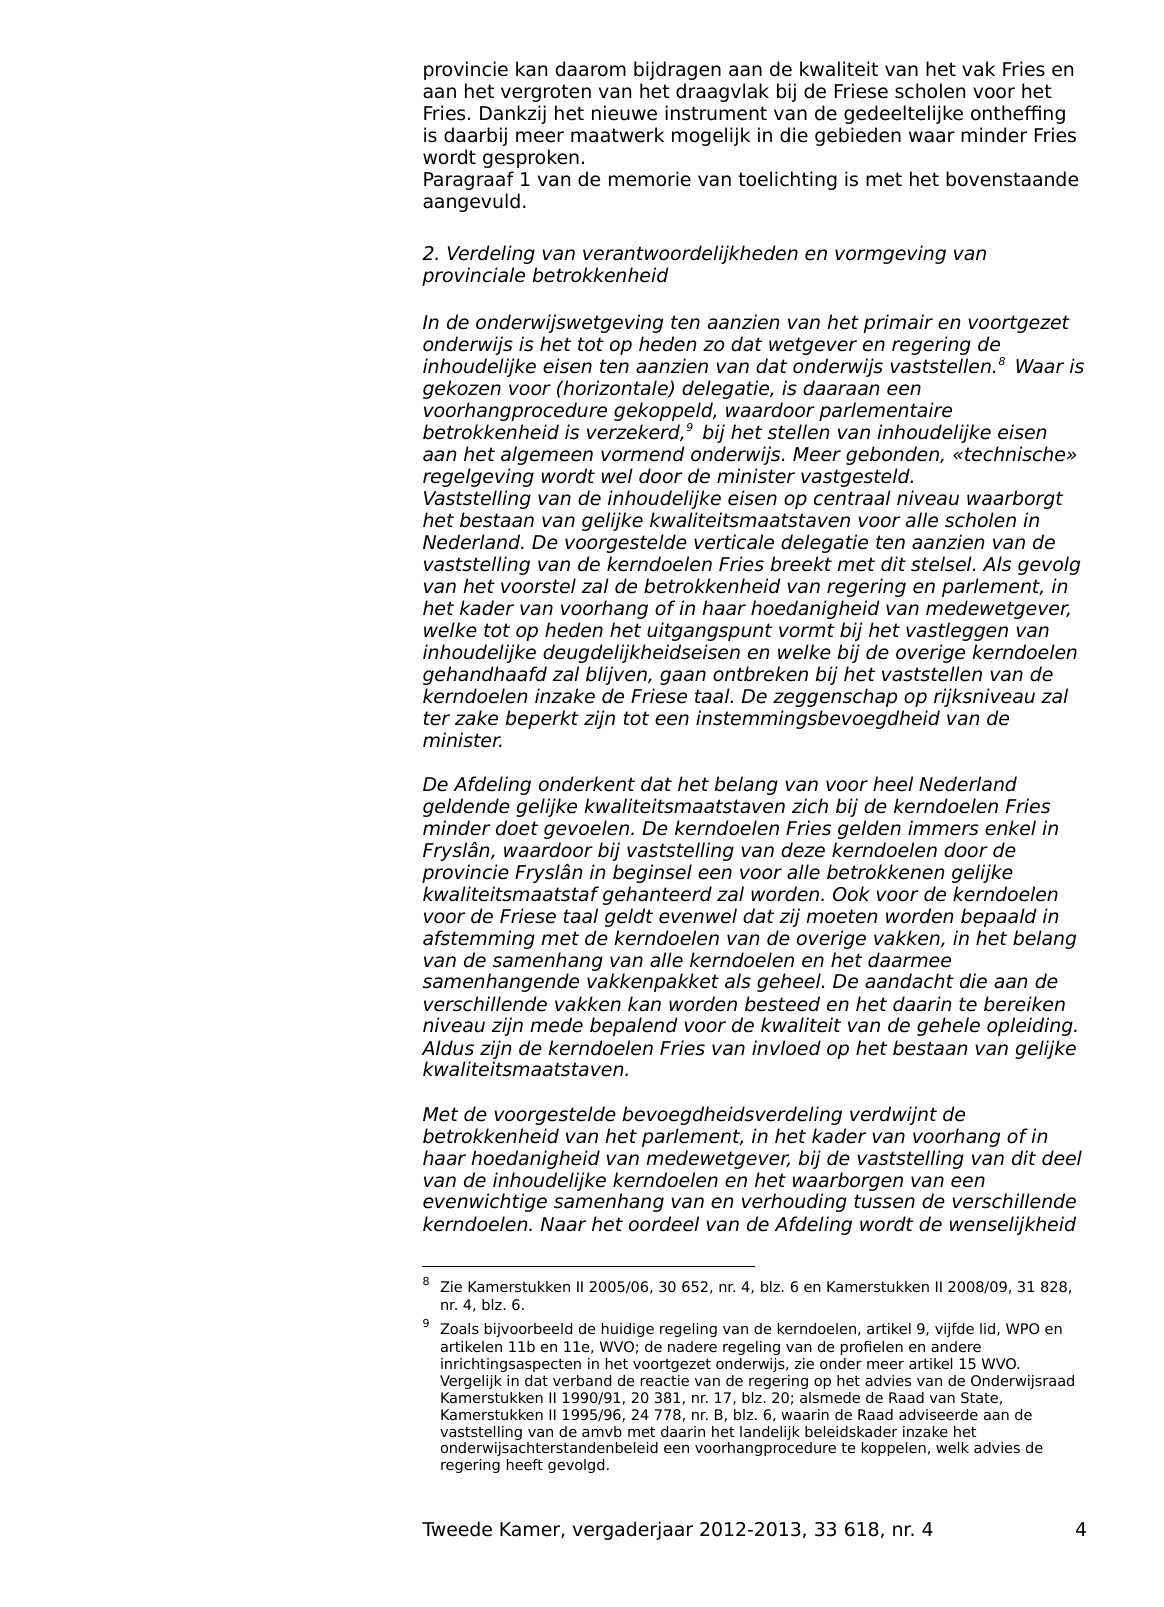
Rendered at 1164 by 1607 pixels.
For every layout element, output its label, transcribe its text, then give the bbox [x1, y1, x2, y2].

text Zoals bijvoorbeeld de huidige regeling van de kerndoelen, artikel 9, vijfde lid, WPO en artikelen 11b en 11e, WVO; de nadere regeling van de profielen en andere inrichtingsaspecten in het voortgezet onderwijs, zie onder meer artikel 15 WVO. Vergelijk in dat verband de reactie van de regering op het advies van de Onderwijsraad Kamerstukken II 1990/91, 20 381, nr. 17, blz. 20; alsmede de Raad van State, Kamerstukken II 1995/96, 24 778, nr. B, blz. 6, waarin de Raad adviseerde aan de vaststelling van de amvb met daarin het landelijk beleidskader inzake het onderwijsachterstandenbeleid een voorhangprocedure te koppelen, welk advies de regering heeft gevolgd. [422, 1317, 1087, 1474]
subtitle 2. Verdeling van verantwoordelijkheden en vormgeving van provinciale betrokkenheid [422, 243, 1087, 287]
text In de onderwijswetgeving ten aanzien van het primair en voortgezet onderwijs is het tot op heden zo dat wetgever en regering de inhoudelijke eisen ten aanzien van dat onderwijs vaststellen. Waar is gekozen voor (horizontale) delegatie, is daaraan een voorhangprocedure gekoppeld, waardoor parlementaire betrokkenheid is verzekerd, bij het stellen van inhoudelijke eisen aan het algemeen vormend onderwijs. Meer gebonden, «technische» regelgeving wordt wel door de minister vastgesteld. [422, 312, 1087, 488]
text Met de voorgestelde bevoegdheidsverdeling verdwijnt de betrokkenheid van het parlement, in het kader van voorhang of in haar hoedanigheid van medewetgever, bij de vaststelling van dit deel van de inhoudelijke kerndoelen en het waarborgen van een evenwichtige samenhang van en verhouding tussen de verschillende kerndoelen. Naar het oordeel van de Afdeling wordt de wenselijkheid [422, 1103, 1087, 1235]
text Vaststelling van de inhoudelijke eisen op centraal niveau waarborgt het bestaan van gelijke kwaliteitsmaatstaven voor alle scholen in Nederland. De voorgestelde verticale delegatie ten aanzien van de vaststelling van de kerndoelen Fries breekt met dit stelsel. Als gevolg van het voorstel zal de betrokkenheid van regering en parlement, in het kader van voorhang of in haar hoedanigheid van medewetgever, welke tot op heden het uitgangspunt vormt bij het vastleggen van inhoudelijke deugdelijkheidseisen en welke bij de overige kerndoelen gehandhaafd zal blijven, gaan ontbreken bij het vaststellen van de kerndoelen inzake de Friese taal. De zeggenschap op rijksniveau zal ter zake beperkt zijn tot een instemmingsbevoegdheid van de minister. [422, 488, 1087, 751]
text Paragraaf 1 van de memorie van toelichting is met het bovenstaande aangevuld. [422, 169, 1087, 213]
text Zie Kamerstukken II 2005/06, 30 652, nr. 4, blz. 6 en Kamerstukken II 2008/09, 31 828, nr. 4, blz. 6. [422, 1275, 1087, 1314]
text provincie kan daarom bijdragen aan de kwaliteit van het vak Fries en aan het vergroten van het draagvlak bij de Friese scholen voor het Fries. Dankzij het nieuwe instrument van de gedeeltelijke ontheffing is daarbij meer maatwerk mogelijk in die gebieden waar minder Fries wordt gesproken. [422, 59, 1087, 169]
text De Afdeling onderkent dat het belang van voor heel Nederland geldende gelijke kwaliteitsmaatstaven zich bij de kerndoelen Fries minder doet gevoelen. De kerndoelen Fries gelden immers enkel in Fryslân, waardoor bij vaststelling van deze kerndoelen door de provincie Fryslân in beginsel een voor alle betrokkenen gelijke kwaliteitsmaatstaf gehanteerd zal worden. Ook voor de kerndoelen voor de Friese taal geldt evenwel dat zij moeten worden bepaald in afstemming met de kerndoelen van de overige vakken, in het belang van de samenhang van alle kerndoelen en het daarmee samenhangende vakkenpakket als geheel. De aandacht die aan de verschillende vakken kan worden besteed en het daarin te bereiken niveau zijn mede bepalend voor de kwaliteit van de gehele opleiding. Aldus zijn de kerndoelen Fries van invloed op het bestaan van gelijke kwaliteitsmaatstaven. [422, 774, 1087, 1081]
